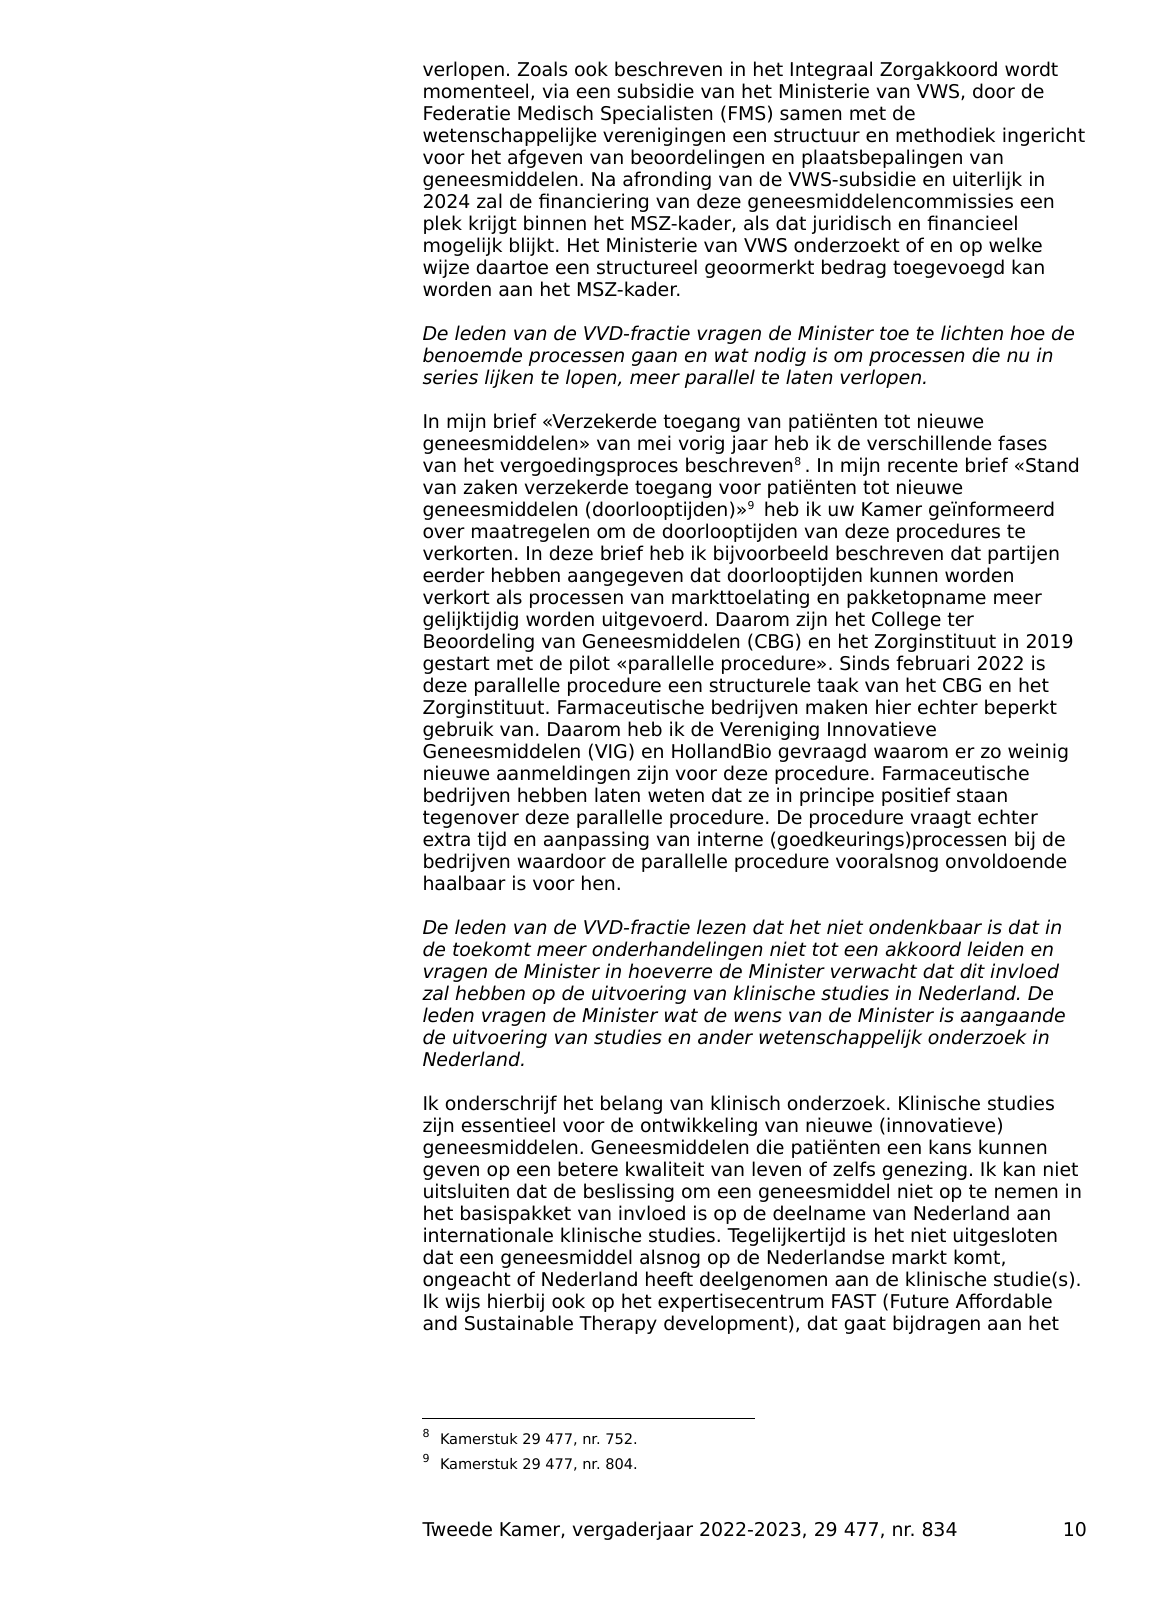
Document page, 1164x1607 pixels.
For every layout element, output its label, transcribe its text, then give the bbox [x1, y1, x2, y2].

text De leden van de VVD-fractie lezen dat het niet ondenkbaar is dat in de toekomt meer onderhandelingen niet tot een akkoord leiden en vragen de Minister in hoeverre de Minister verwacht dat dit invloed zal hebben op de uitvoering van klinische studies in Nederland. De leden vragen de Minister wat de wens van de Minister is aangaande de uitvoering van studies en ander wetenschappelijk onderzoek in Nederland. [422, 917, 1087, 1071]
text Ik onderschrijf het belang van klinisch onderzoek. Klinische studies zijn essentieel voor de ontwikkeling van nieuwe (innovatieve) geneesmiddelen. Geneesmiddelen die patiënten een kans kunnen geven op een betere kwaliteit van leven of zelfs genezing. Ik kan niet uitsluiten dat de beslissing om een geneesmiddel niet op te nemen in het basispakket van invloed is op de deelname van Nederland aan internationale klinische studies. Tegelijkertijd is het niet uitgesloten dat een geneesmiddel alsnog op de Nederlandse markt komt, ongeacht of Nederland heeft deelgenomen aan de klinische studie(s). Ik wijs hierbij ook op het expertisecentrum FAST (Future Affordable and Sustainable Therapy development), dat gaat bijdragen aan het [422, 1093, 1087, 1335]
text In mijn brief «Verzekerde toegang van patiënten tot nieuwe geneesmiddelen» van mei vorig jaar heb ik de verschillende fases van het vergoedingsproces beschreven. In mijn recente brief «Stand van zaken verzekerde toegang voor patiënten tot nieuwe geneesmiddelen (doorlooptijden)» heb ik uw Kamer geïnformeerd over maatregelen om de doorlooptijden van deze procedures te verkorten. In deze brief heb ik bijvoorbeeld beschreven dat partijen eerder hebben aangegeven dat doorlooptijden kunnen worden verkort als processen van markttoelating en pakketopname meer gelijktijdig worden uitgevoerd. Daarom zijn het College ter Beoordeling van Geneesmiddelen (CBG) en het Zorginstituut in 2019 gestart met de pilot «parallelle procedure». Sinds februari 2022 is deze parallelle procedure een structurele taak van het CBG en het Zorginstituut. Farmaceutische bedrijven maken hier echter beperkt gebruik van. Daarom heb ik de Vereniging Innovatieve Geneesmiddelen (VIG) en HollandBio gevraagd waarom er zo weinig nieuwe aanmeldingen zijn voor deze procedure. Farmaceutische bedrijven hebben laten weten dat ze in principe positief staan tegenover deze parallelle procedure. De procedure vraagt echter extra tijd en aanpassing van interne (goedkeurings)processen bij de bedrijven waardoor de parallelle procedure vooralsnog onvoldoende haalbaar is voor hen. [422, 411, 1087, 895]
text Kamerstuk 29 477, nr. 752. [422, 1427, 1087, 1449]
text verlopen. Zoals ook beschreven in het Integraal Zorgakkoord wordt momenteel, via een subsidie van het Ministerie van VWS, door de Federatie Medisch Specialisten (FMS) samen met de wetenschappelijke verenigingen een structuur en methodiek ingericht voor het afgeven van beoordelingen en plaatsbepalingen van geneesmiddelen. Na afronding van de VWS-subsidie en uiterlijk in 2024 zal de financiering van deze geneesmiddelencommissies een plek krijgt binnen het MSZ-kader, als dat juridisch en financieel mogelijk blijkt. Het Ministerie van VWS onderzoekt of en op welke wijze daartoe een structureel geoormerkt bedrag toegevoegd kan worden aan het MSZ-kader. [422, 59, 1087, 301]
text De leden van de VVD-fractie vragen de Minister toe te lichten hoe de benoemde processen gaan en wat nodig is om processen die nu in series lijken te lopen, meer parallel te laten verlopen. [422, 323, 1087, 389]
text Kamerstuk 29 477, nr. 804. [422, 1452, 1087, 1474]
